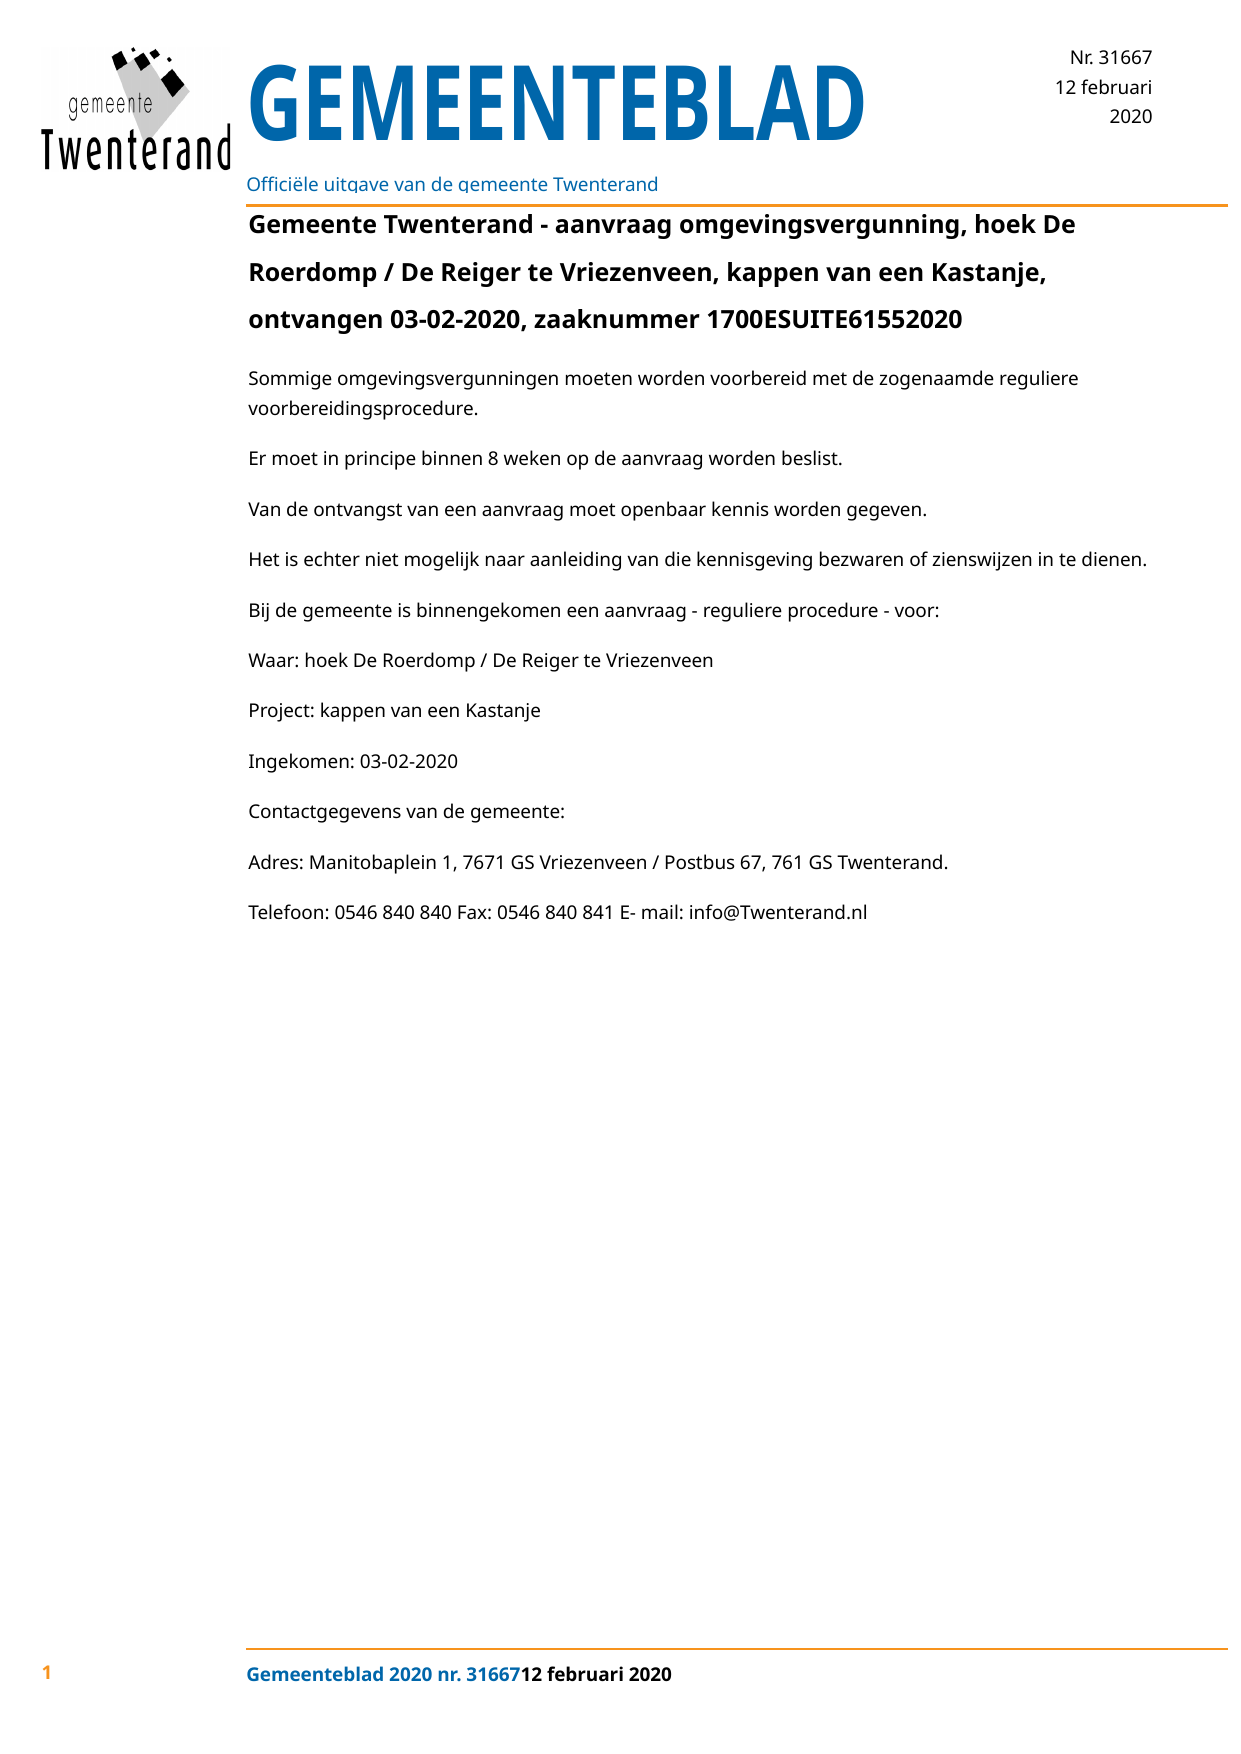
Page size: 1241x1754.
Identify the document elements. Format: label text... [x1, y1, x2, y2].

text Er moet in principe binnen 8 weken op de aanvraag worden beslist. [248, 446, 1152, 471]
text Sommige omgevingsvergunningen moeten worden voorbereid met de zogenaamde reguliere voorbereidingsprocedure. [248, 366, 1152, 421]
text Van de ontvangst van een aanvraag moet openbaar kennis worden gegeven. [248, 496, 1152, 522]
text Contactgegevens van de gemeente: [248, 798, 1152, 824]
text Project: kappen van een Kastanje [248, 698, 1152, 723]
text Waar: hoek De Roerdomp / De Reiger te Vriezenveen [248, 647, 1152, 673]
picture [41, 47, 231, 172]
text Telefoon: 0546 840 840 Fax: 0546 840 841 E- mail: info@Twenterand.nl [248, 899, 1152, 925]
text Bij de gemeente is binnengekomen een aanvraag - reguliere procedure - voor: [248, 597, 1152, 622]
text Ingekomen: 03-02-2020 [248, 748, 1152, 774]
text Het is echter niet mogelijk naar aanleiding van die kennisgeving bezwaren of zienswijzen in te dienen. [248, 546, 1152, 572]
text Gemeente Twenterand - aanvraag omgevingsvergunning, hoek De Roerdomp / De Reiger te Vriezenveen, kappen van een Kastanje, ontvangen 03-02-2020, zaaknummer 1700ESUITE61552020 [248, 207, 1152, 336]
text Adres: Manitobaplein 1, 7671 GS Vriezenveen / Postbus 67, 761 GS Twenterand. [248, 849, 1152, 874]
